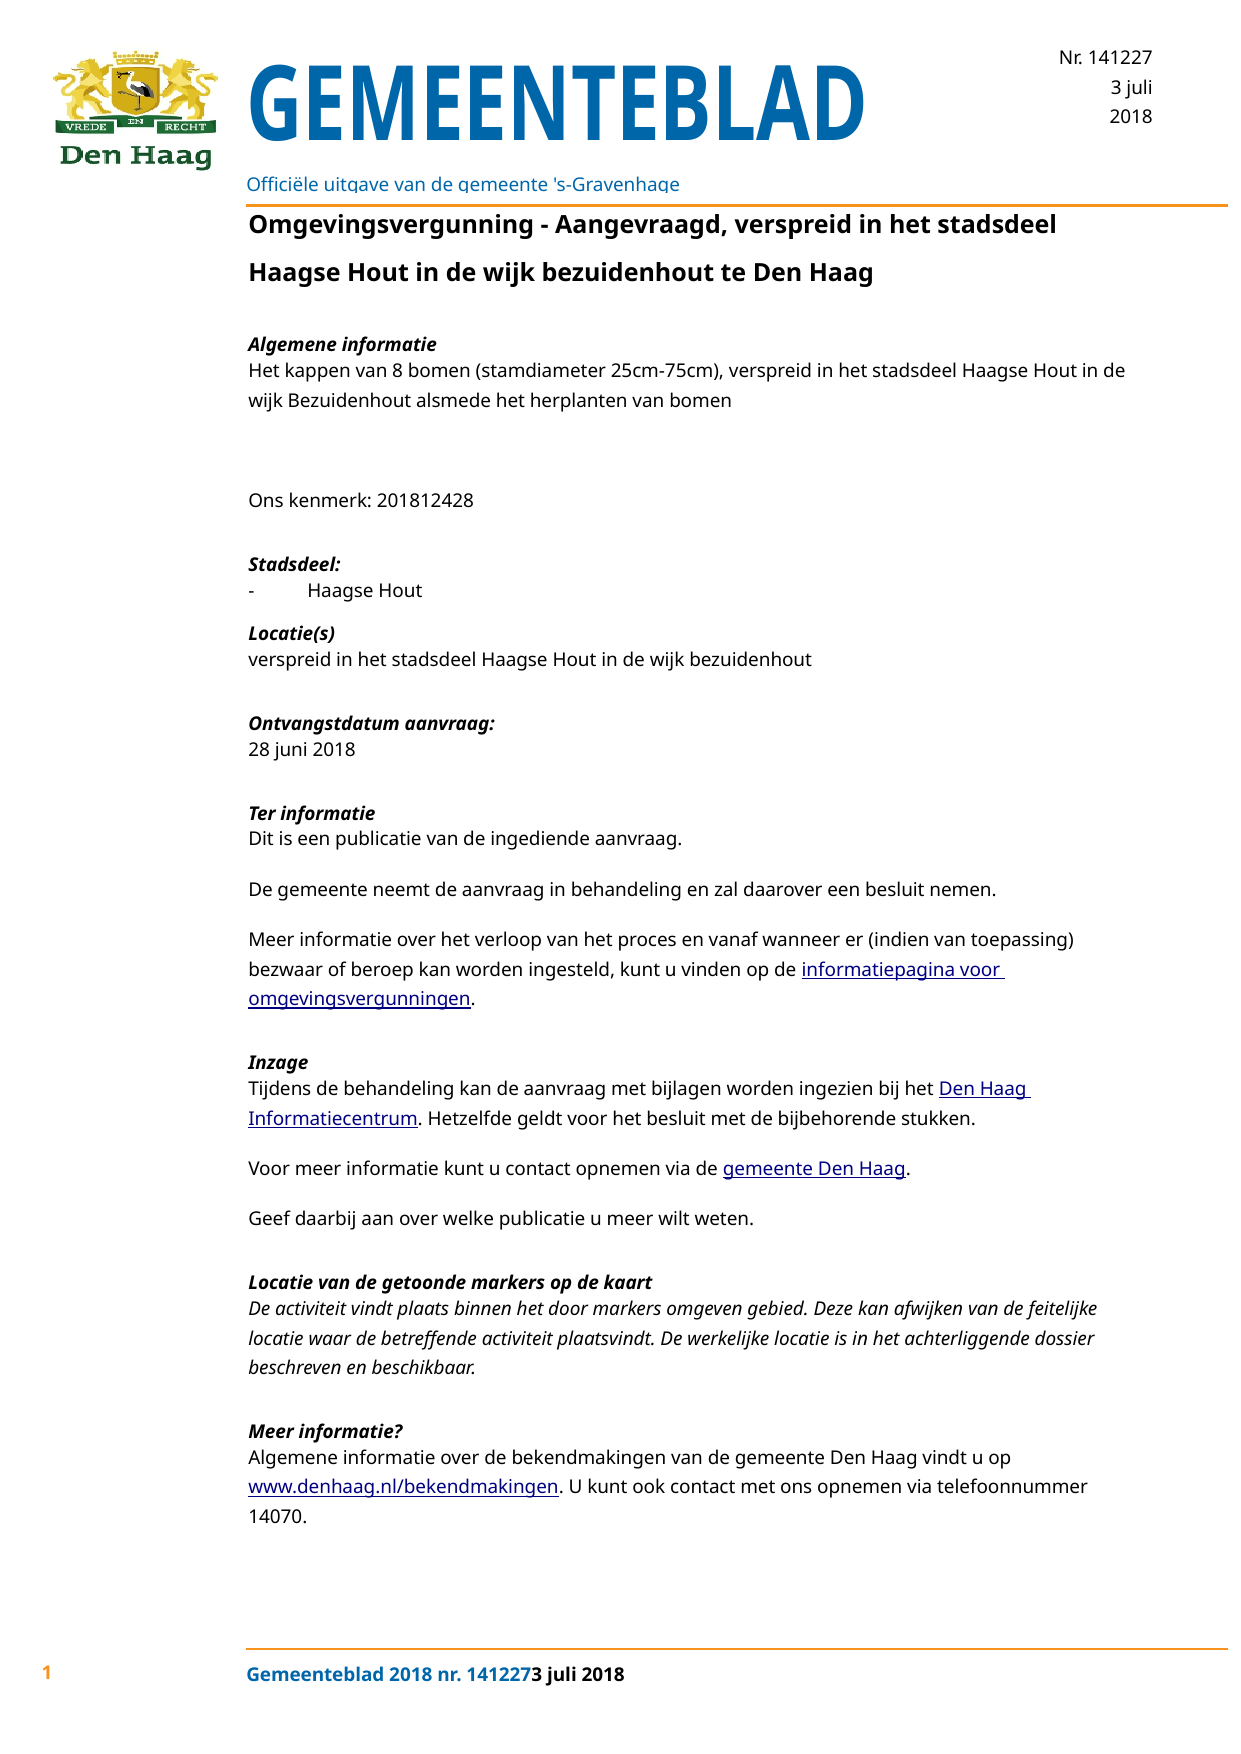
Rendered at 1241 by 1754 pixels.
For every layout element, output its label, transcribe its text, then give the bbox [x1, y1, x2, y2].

text Meer informatie? [248, 1418, 1152, 1444]
text Stadsdeel: [248, 552, 1152, 577]
text Meer informatie over het verloop van het proces en vanaf wanneer er (indien van toepassing) bezwaar of beroep kan worden ingesteld, kunt u vinden op de informatiepagina voor omgevingsvergunningen. [248, 926, 1152, 1011]
text De gemeente neemt de aanvraag in behandeling en zal daarover een besluit nemen. [248, 876, 1152, 902]
text Inzage [248, 1049, 1152, 1075]
text Algemene informatie over de bekendmakingen van de gemeente Den Haag vindt u op www.denhaag.nl/bekendmakingen. U kunt ook contact met ons opnemen via telefoonnummer 14070. [248, 1444, 1152, 1529]
list Haagse Hout [248, 577, 1152, 603]
text 28 juni 2018 [248, 736, 1152, 762]
text Ontvangstdatum aanvraag: [248, 710, 1152, 736]
text De activiteit vindt plaats binnen het door markers omgeven gebied. Deze kan afwijken van de feitelijke locatie waar de betreffende activiteit plaatsvindt. De werkelijke locatie is in het achterliggende dossier beschreven en beschikbaar. [248, 1295, 1152, 1380]
text Omgevingsvergunning - Aangevraagd, verspreid in het stadsdeel Haagse Hout in de wijk bezuidenhout te Den Haag [248, 207, 1152, 288]
text Voor meer informatie kunt u contact opnemen via de gemeente Den Haag. [248, 1155, 1152, 1181]
text Algemene informatie [248, 331, 1152, 357]
picture [41, 47, 231, 172]
text Dit is een publicatie van de ingediende aanvraag. [248, 826, 1152, 851]
text Het kappen van 8 bomen (stamdiameter 25cm-75cm), verspreid in het stadsdeel Haagse Hout in de wijk Bezuidenhout alsmede het herplanten van bomen [248, 357, 1152, 412]
text verspreid in het stadsdeel Haagse Hout in de wijk bezuidenhout [248, 646, 1152, 672]
text Tijdens de behandeling kan de aanvraag met bijlagen worden ingezien bij het Den Haag Informatiecentrum. Hetzelfde geldt voor het besluit met de bijbehorende stukken. [248, 1075, 1152, 1131]
text Ter informatie [248, 800, 1152, 826]
text Locatie(s) [248, 620, 1152, 646]
text Geef daarbij aan over welke publicatie u meer wilt weten. [248, 1206, 1152, 1231]
text Locatie van de getoonde markers op de kaart [248, 1269, 1152, 1295]
text Ons kenmerk: 201812428 [248, 488, 1152, 513]
